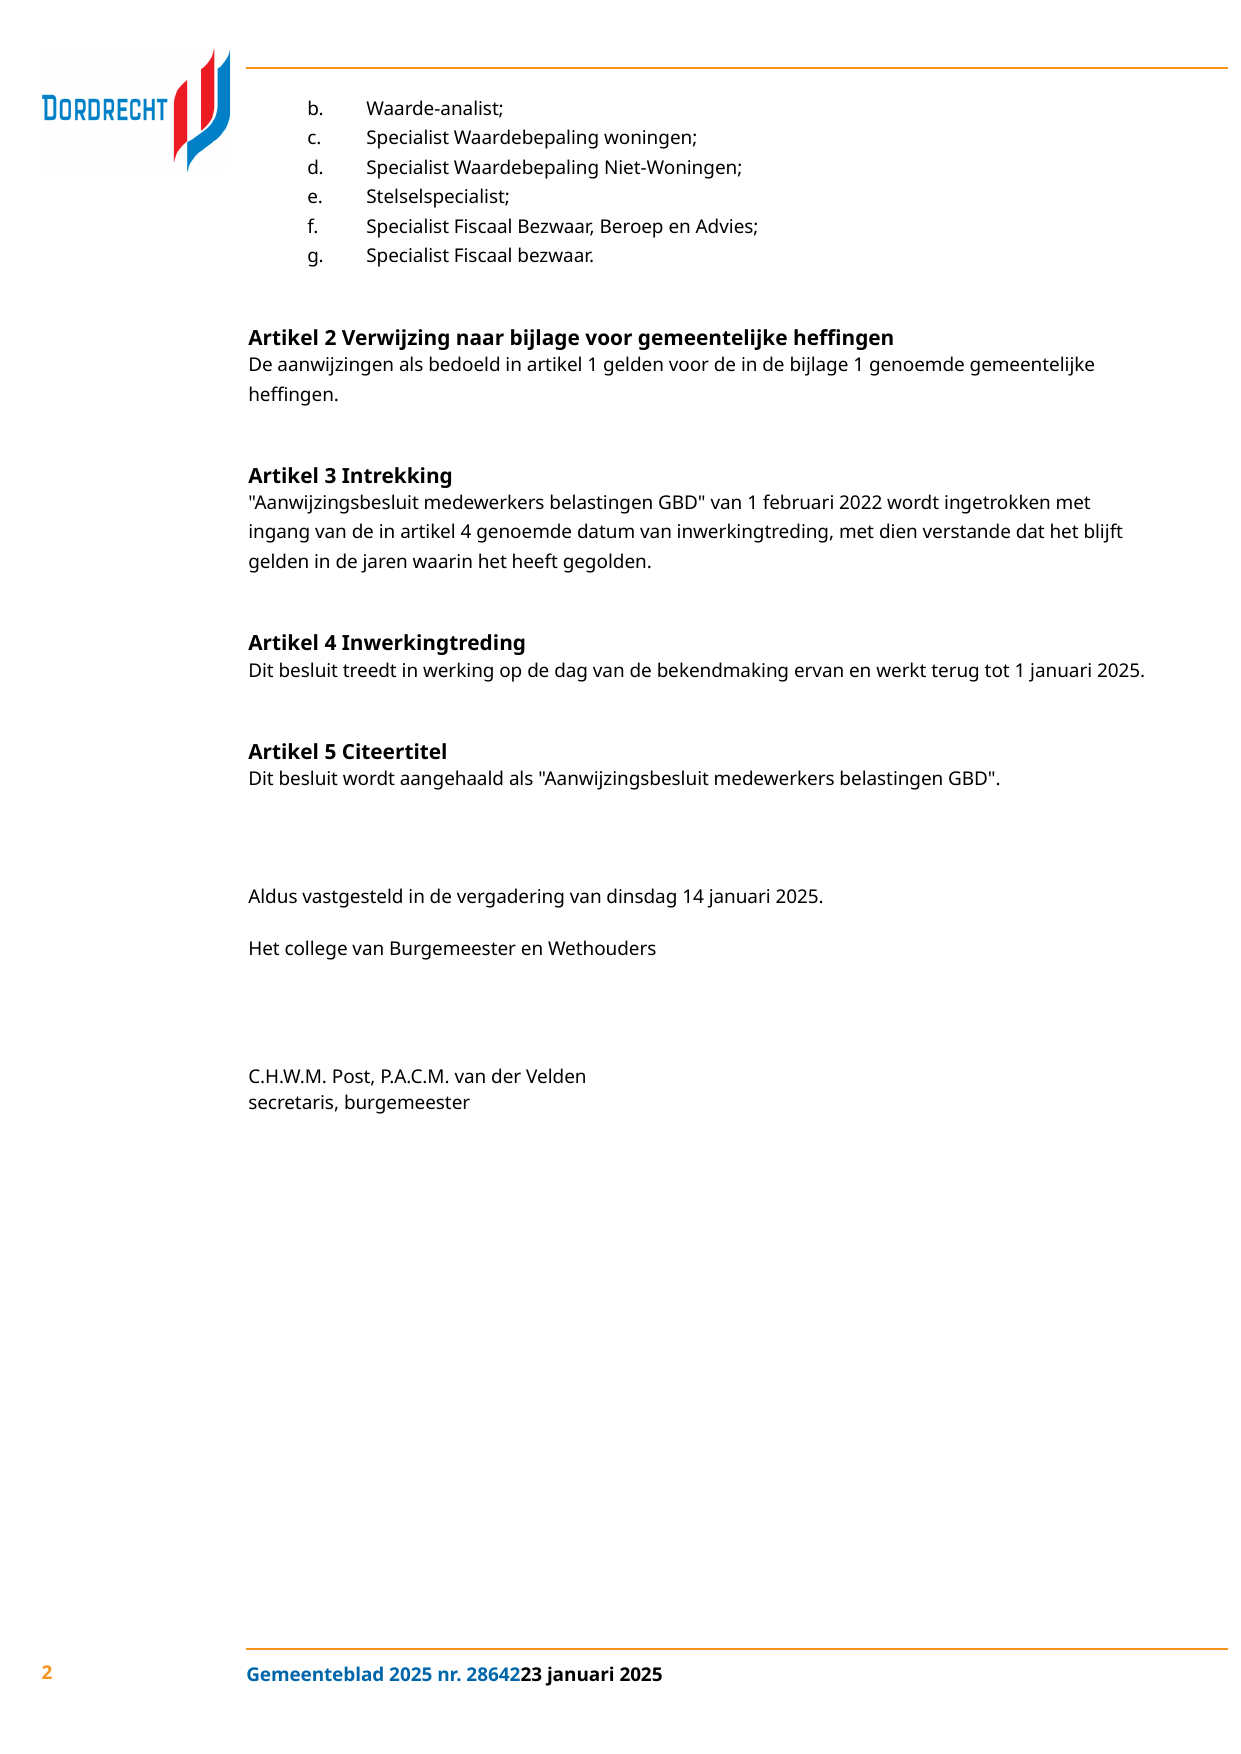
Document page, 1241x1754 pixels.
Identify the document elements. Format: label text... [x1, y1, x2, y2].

text De aanwijzingen als bedoeld in artikel 1 gelden voor de in de bijlage 1 genoemde gemeentelijke heffingen. [248, 351, 1152, 406]
list Specialist Fiscaal Bezwaar, Beroep en Advies; [307, 213, 1152, 239]
list Specialist Fiscaal bezwaar. [307, 243, 1152, 268]
text Artikel 3 Intrekking [248, 461, 1152, 489]
text C.H.W.M. Post, P.A.C.M. van der Velden [248, 1064, 1152, 1089]
text Het college van Burgemeester en Wethouders [248, 935, 1152, 961]
text Aldus vastgesteld in de vergadering van dinsdag 14 januari 2025. [248, 883, 1152, 909]
list Specialist Waardebepaling woningen; [307, 124, 1152, 150]
text "Aanwijzingsbesluit medewerkers belastingen GBD" van 1 februari 2022 wordt ingetrokken met ingang van de in artikel 4 genoemde datum van inwerkingtreding, met dien verstande dat het blijft gelden in de jaren waarin het heeft gegolden. [248, 489, 1152, 574]
text Dit besluit treedt in werking op de dag van de bekendmaking ervan en werkt terug tot 1 januari 2025. [248, 657, 1152, 682]
picture [41, 47, 231, 172]
text secretaris, burgemeester [248, 1089, 1152, 1115]
text Artikel 5 Citeertitel [248, 737, 1152, 765]
text Artikel 2 Verwijzing naar bijlage voor gemeentelijke heffingen [248, 323, 1152, 351]
list Specialist Waardebepaling Niet-Woningen; [307, 154, 1152, 180]
text Artikel 4 Inwerkingtreding [248, 628, 1152, 657]
list Stelselspecialist; [307, 183, 1152, 209]
text Dit besluit wordt aangehaald als "Aanwijzingsbesluit medewerkers belastingen GBD". [248, 765, 1152, 791]
list Waarde-analist; [307, 95, 1152, 121]
